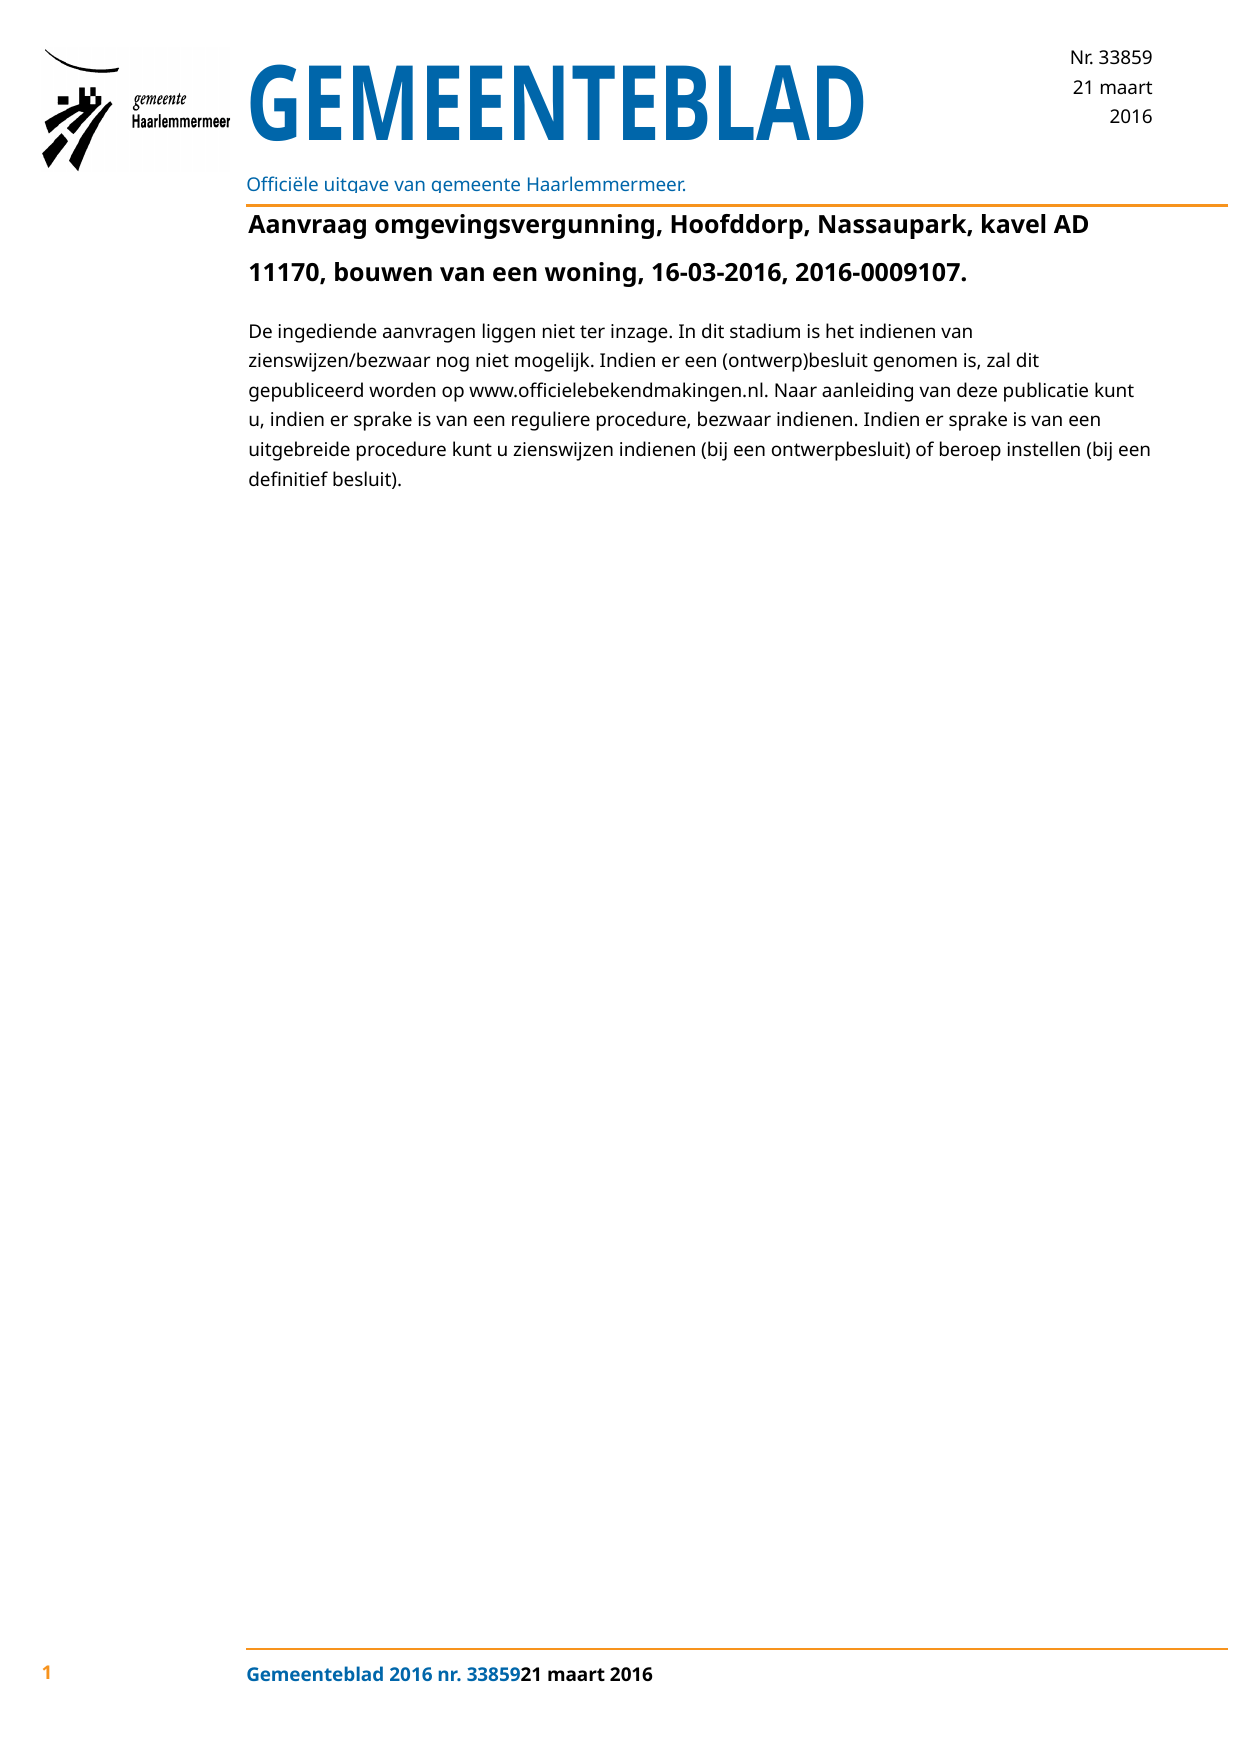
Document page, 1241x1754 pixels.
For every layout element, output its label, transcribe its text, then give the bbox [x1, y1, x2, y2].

text Aanvraag omgevingsvergunning, Hoofddorp, Nassaupark, kavel AD 11170, bouwen van een woning, 16-03-2016, 2016-0009107. [248, 207, 1152, 288]
picture [41, 47, 231, 172]
text De ingediende aanvragen liggen niet ter inzage. In dit stadium is het indienen van zienswijzen/bezwaar nog niet mogelijk. Indien er een (ontwerp)besluit genomen is, zal dit gepubliceerd worden op www.officielebekendmakingen.nl. Naar aanleiding van deze publicatie kunt u, indien er sprake is van een reguliere procedure, bezwaar indienen. Indien er sprake is van een uitgebreide procedure kunt u zienswijzen indienen (bij een ontwerpbesluit) of beroep instellen (bij een definitief besluit). [248, 318, 1152, 492]
